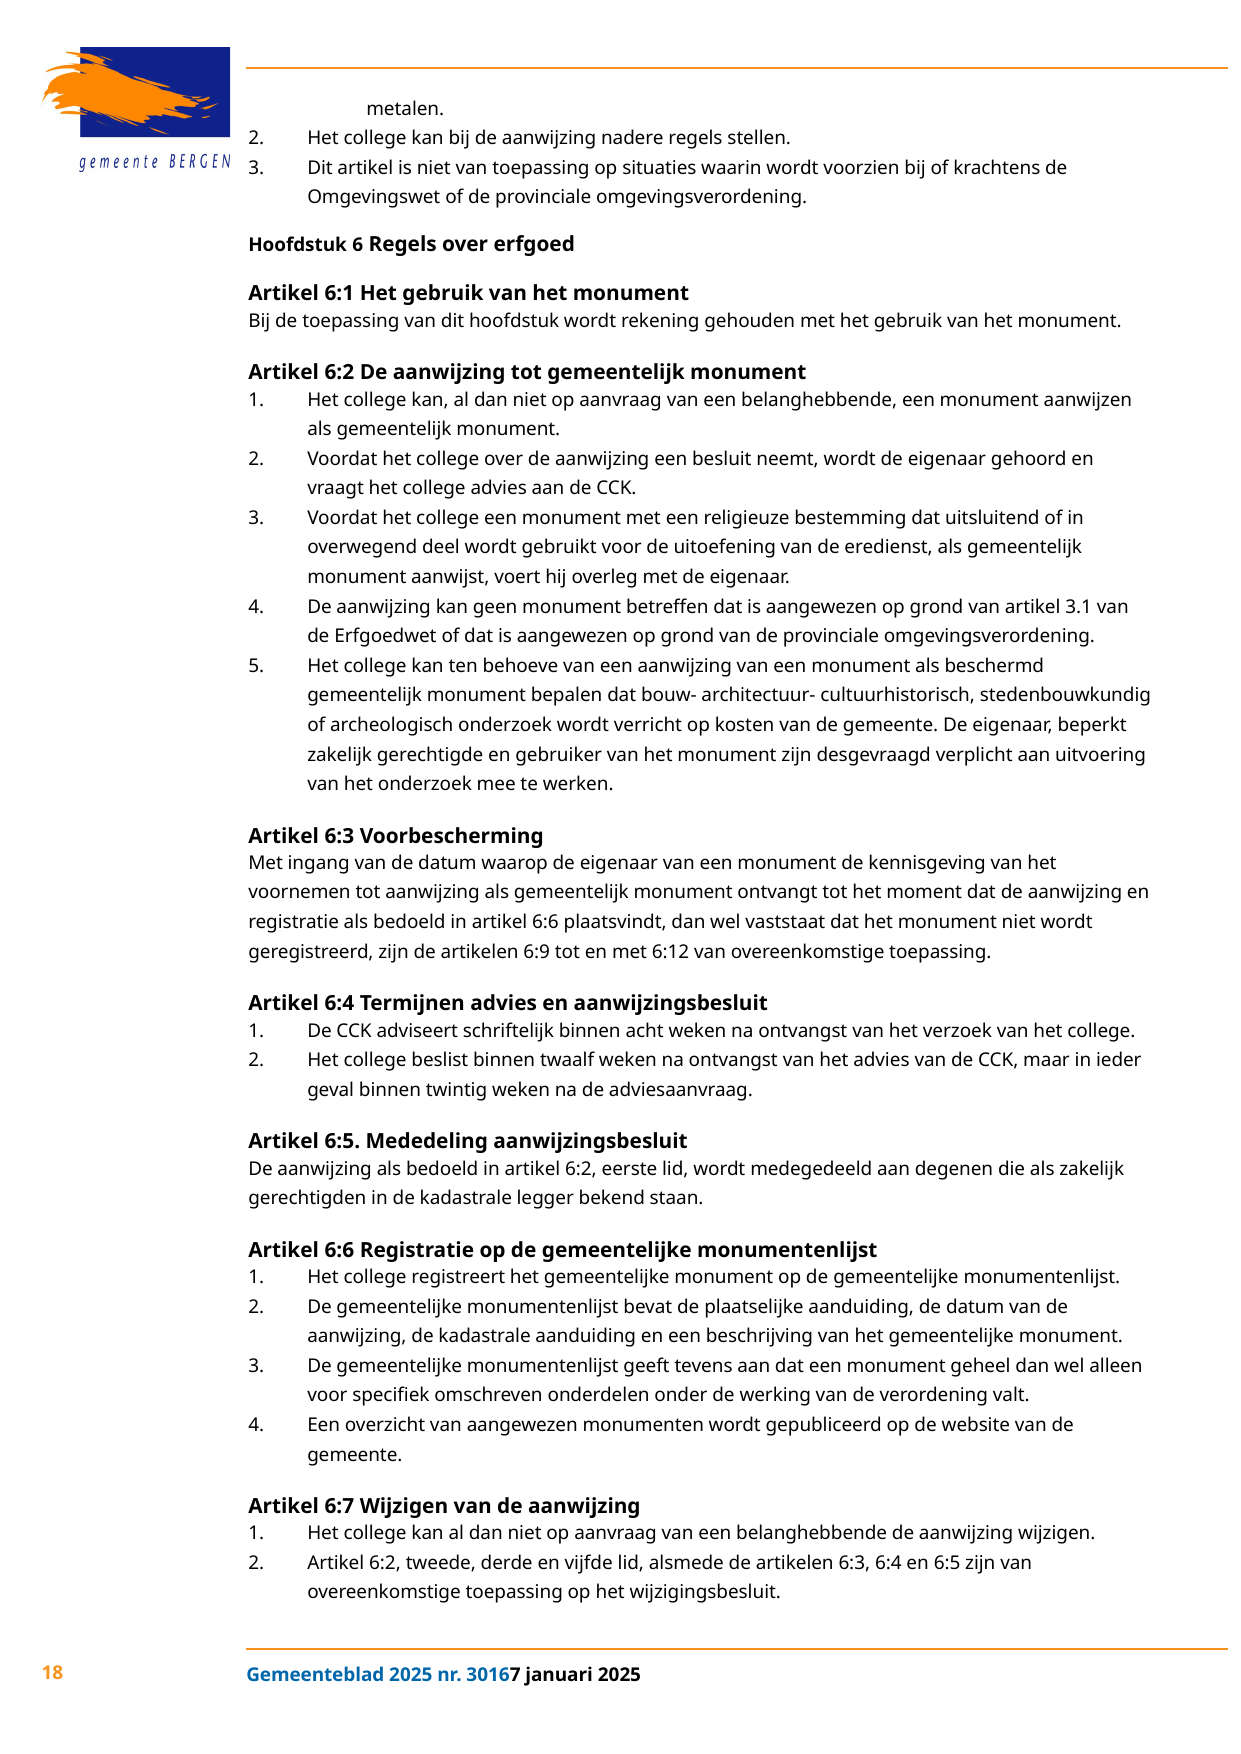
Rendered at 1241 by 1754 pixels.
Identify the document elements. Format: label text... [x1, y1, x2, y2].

text Artikel 6:3 Voorbescherming [248, 821, 1152, 849]
text Artikel 6:6 Registratie op de gemeentelijke monumentenlijst [248, 1235, 1152, 1263]
text Artikel 6:1 Het gebruik van het monument [248, 278, 1152, 307]
text Met ingang van de datum waarop de eigenaar van een monument de kennisgeving van het voornemen tot aanwijzing als gemeentelijk monument ontvangt tot het moment dat de aanwijzing en registratie als bedoeld in artikel 6:6 plaatsvindt, dan wel vaststaat dat het monument niet wordt geregistreerd, zijn de artikelen 6:9 tot en met 6:12 van overeenkomstige toepassing. [248, 849, 1152, 964]
text Artikel 6:2 De aanwijzing tot gemeentelijk monument [248, 357, 1152, 386]
list Het college kan al dan niet op aanvraag van een belanghebbende de aanwijzing wijzigen. [248, 1519, 1152, 1545]
list metalen. [307, 95, 1152, 121]
list Het college registreert het gemeentelijke monument op de gemeentelijke monumentenlijst. [248, 1263, 1152, 1289]
text De aanwijzing als bedoeld in artikel 6:2, eerste lid, wordt medegedeeld aan degenen die als zakelijk gerechtigden in de kadastrale legger bekend staan. [248, 1155, 1152, 1210]
text Artikel 6:5. Mededeling aanwijzingsbesluit [248, 1126, 1152, 1155]
picture [41, 47, 231, 172]
text Hoofdstuk 6 Regels over erfgoed [248, 229, 1152, 258]
list Een overzicht van aangewezen monumenten wordt gepubliceerd op de website van de gemeente. [248, 1411, 1152, 1466]
list Artikel 6:2, tweede, derde en vijfde lid, alsmede de artikelen 6:3, 6:4 en 6:5 zijn van overeenkomstige toepassing op het wijzigingsbesluit. [248, 1549, 1152, 1604]
list De gemeentelijke monumentenlijst bevat de plaatselijke aanduiding, de datum van de aanwijzing, de kadastrale aanduiding en een beschrijving van het gemeentelijke monument. [248, 1293, 1152, 1348]
list Dit artikel is niet van toepassing op situaties waarin wordt voorzien bij of krachtens de Omgevingswet of de provinciale omgevingsverordening. [248, 154, 1152, 209]
list Voordat het college een monument met een religieuze bestemming dat uitsluitend of in overwegend deel wordt gebruikt voor de uitoefening van de eredienst, als gemeentelijk monument aanwijst, voert hij overleg met de eigenaar. [248, 504, 1152, 589]
list Voordat het college over de aanwijzing een besluit neemt, wordt de eigenaar gehoord en vraagt het college advies aan de CCK. [248, 445, 1152, 500]
list Het college kan ten behoeve van een aanwijzing van een monument als beschermd gemeentelijk monument bepalen dat bouw- architectuur- cultuurhistorisch, stedenbouwkundig of archeologisch onderzoek wordt verricht op kosten van de gemeente. De eigenaar, beperkt zakelijk gerechtigde en gebruiker van het monument zijn desgevraagd verplicht aan uitvoering van het onderzoek mee te werken. [248, 652, 1152, 796]
list Het college kan, al dan niet op aanvraag van een belanghebbende, een monument aanwijzen als gemeentelijk monument. [248, 386, 1152, 441]
list De CCK adviseert schriftelijk binnen acht weken na ontvangst van het verzoek van het college. [248, 1017, 1152, 1042]
list Het college beslist binnen twaalf weken na ontvangst van het advies van de CCK, maar in ieder geval binnen twintig weken na de adviesaanvraag. [248, 1046, 1152, 1102]
text Bij de toepassing van dit hoofdstuk wordt rekening gehouden met het gebruik van het monument. [248, 307, 1152, 333]
list Het college kan bij de aanwijzing nadere regels stellen. [248, 124, 1152, 150]
text Artikel 6:7 Wijzigen van de aanwijzing [248, 1491, 1152, 1519]
text Artikel 6:4 Termijnen advies en aanwijzingsbesluit [248, 988, 1152, 1017]
list De aanwijzing kan geen monument betreffen dat is aangewezen op grond van artikel 3.1 van de Erfgoedwet of dat is aangewezen op grond van de provinciale omgevingsverordening. [248, 593, 1152, 648]
list De gemeentelijke monumentenlijst geeft tevens aan dat een monument geheel dan wel alleen voor specifiek omschreven onderdelen onder de werking van de verordening valt. [248, 1352, 1152, 1407]
